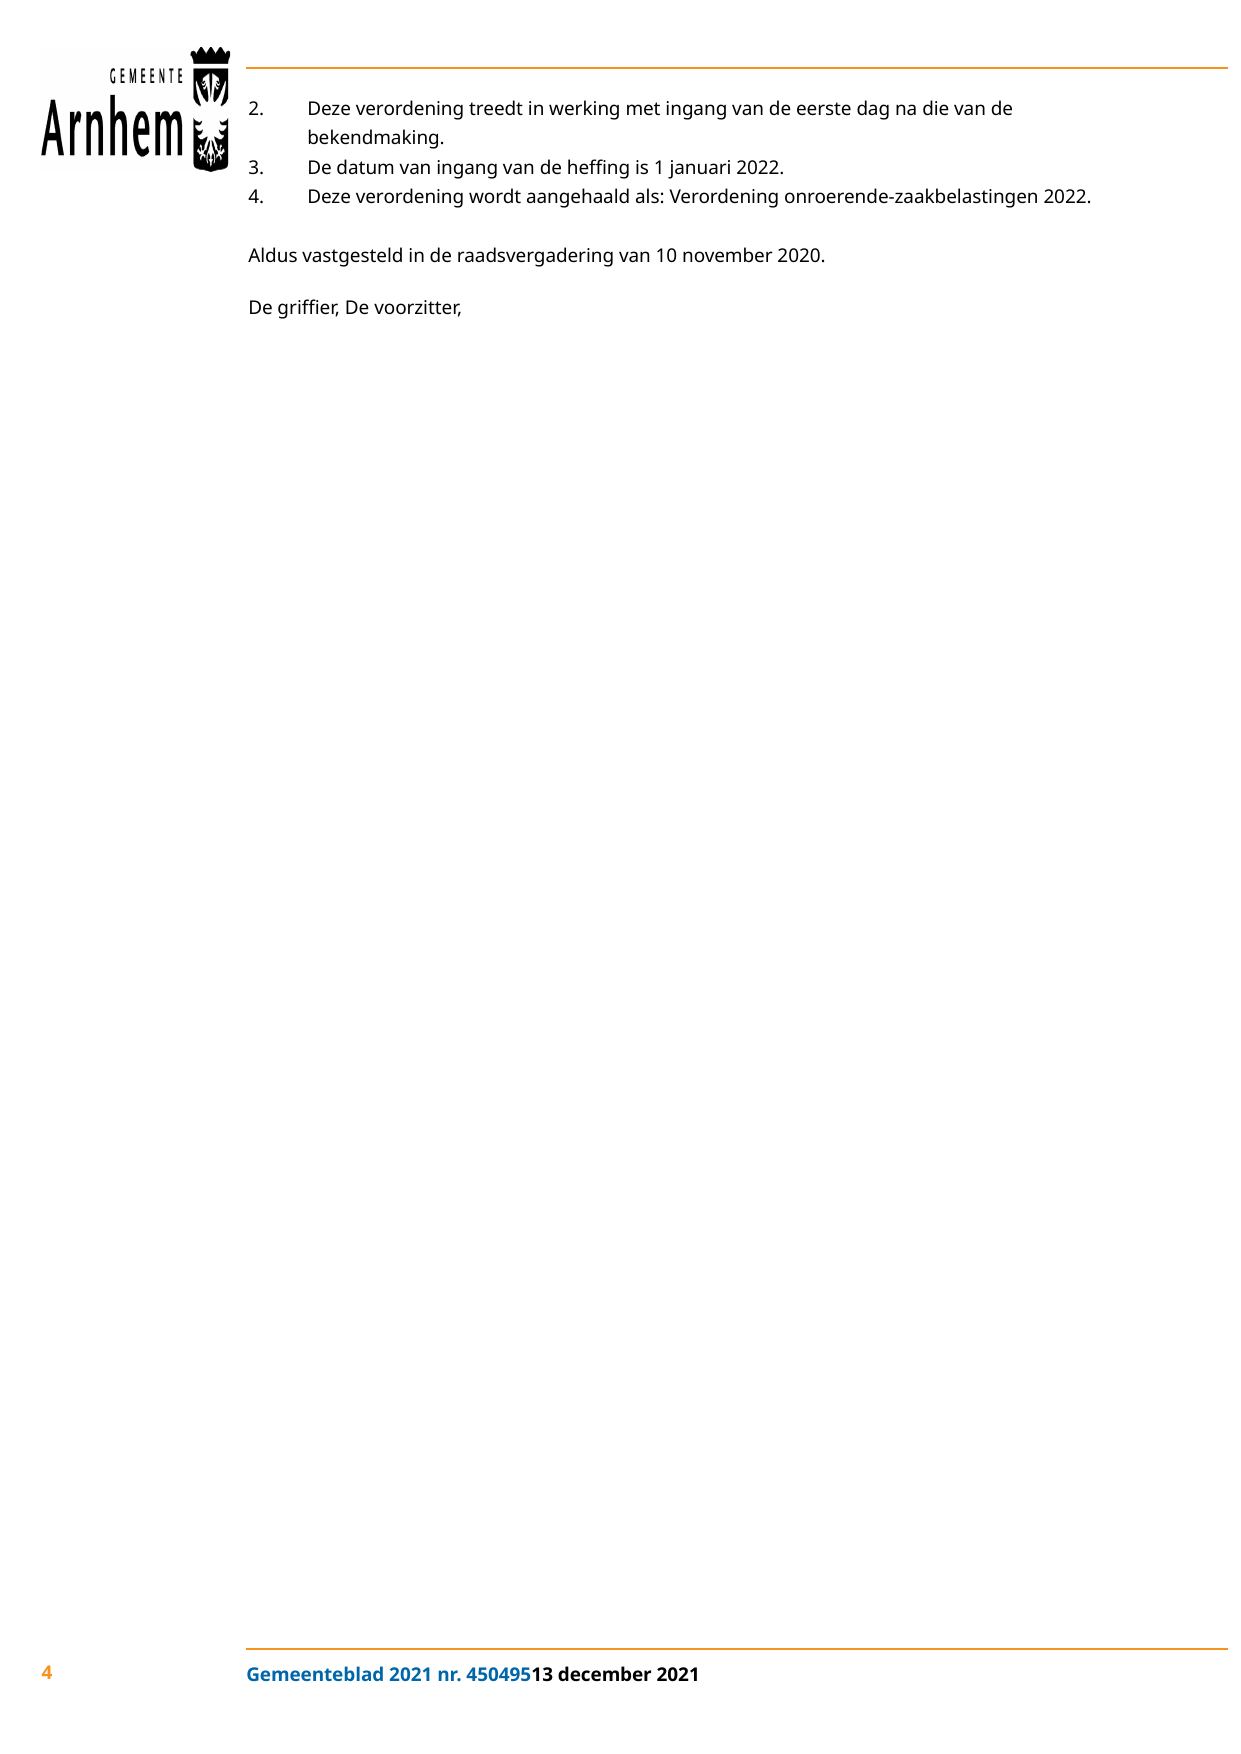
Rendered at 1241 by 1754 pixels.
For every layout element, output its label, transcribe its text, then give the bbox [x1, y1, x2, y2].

list De datum van ingang van de heffing is 1 januari 2022. [248, 154, 1152, 180]
picture [41, 47, 231, 172]
text Aldus vastgesteld in de raadsvergadering van 10 november 2020. [248, 243, 1152, 268]
text De griffier, De voorzitter, [248, 294, 1152, 320]
list Deze verordening wordt aangehaald als: Verordening onroerende-zaakbelastingen 2022. [248, 183, 1152, 209]
list Deze verordening treedt in werking met ingang van de eerste dag na die van de bekendmaking. [248, 95, 1152, 150]
